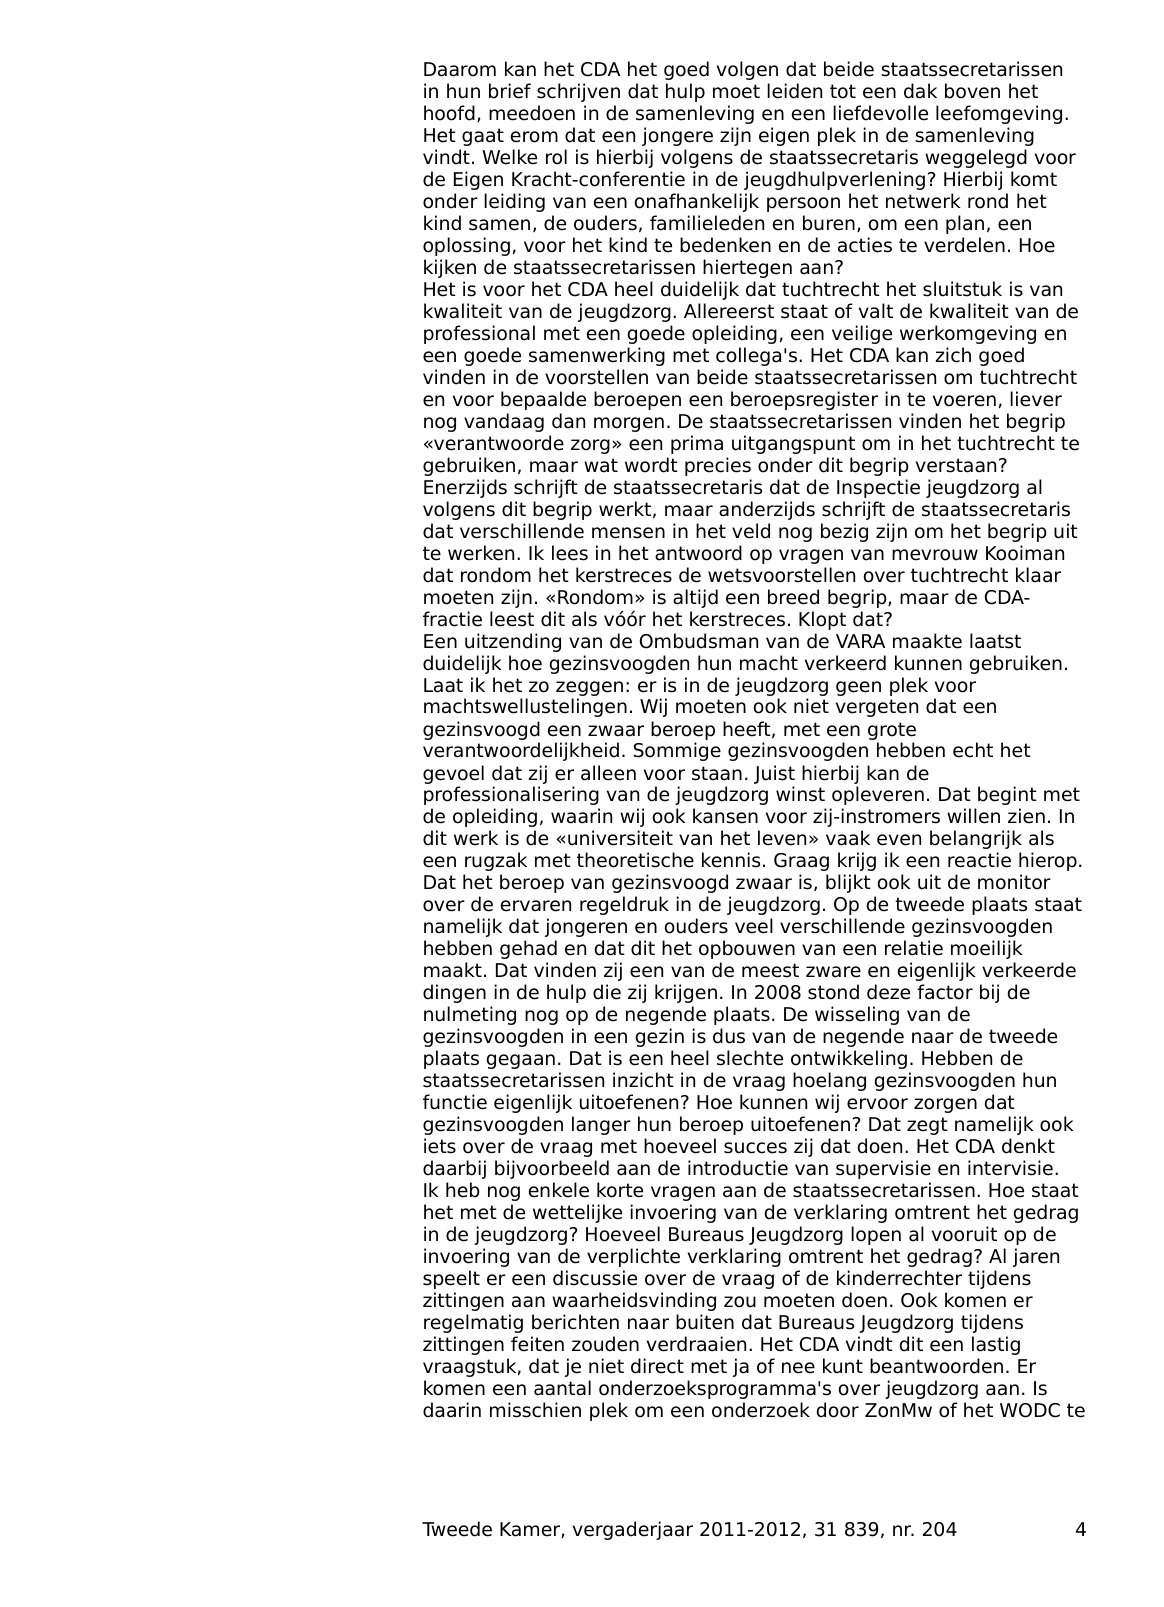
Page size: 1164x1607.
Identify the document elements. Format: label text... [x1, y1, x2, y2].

text Daarom kan het CDA het goed volgen dat beide staatssecretarissen in hun brief schrijven dat hulp moet leiden tot een dak boven het hoofd, meedoen in de samenleving en een liefdevolle leefomgeving. Het gaat erom dat een jongere zijn eigen plek in de samenleving vindt. Welke rol is hierbij volgens de staatssecretaris weggelegd voor de Eigen Kracht-conferentie in de jeugdhulpverlening? Hierbij komt onder leiding van een onafhankelijk persoon het netwerk rond het kind samen, de ouders, familieleden en buren, om een plan, een oplossing, voor het kind te bedenken en de acties te verdelen. Hoe kijken de staatssecretarissen hiertegen aan? [422, 59, 1087, 279]
text Ik heb nog enkele korte vragen aan de staatssecretarissen. Hoe staat het met de wettelijke invoering van de verklaring omtrent het gedrag in de jeugdzorg? Hoeveel Bureaus Jeugdzorg lopen al vooruit op de invoering van de verplichte verklaring omtrent het gedrag? Al jaren speelt er een discussie over de vraag of de kinderrechter tijdens zittingen aan waarheidsvinding zou moeten doen. Ook komen er regelmatig berichten naar buiten dat Bureaus Jeugdzorg tijdens zittingen feiten zouden verdraaien. Het CDA vindt dit een lastig vraagstuk, dat je niet direct met ja of nee kunt beantwoorden. Er komen een aantal onderzoeksprogramma's over jeugdzorg aan. Is daarin misschien plek om een onderzoek door ZonMw of het WODC te [422, 1180, 1087, 1422]
text Een uitzending van de Ombudsman van de VARA maakte laatst duidelijk hoe gezinsvoogden hun macht verkeerd kunnen gebruiken. Laat ik het zo zeggen: er is in de jeugdzorg geen plek voor machtswellustelingen. Wij moeten ook niet vergeten dat een gezinsvoogd een zwaar beroep heeft, met een grote verantwoordelijkheid. Sommige gezinsvoogden hebben echt het gevoel dat zij er alleen voor staan. Juist hierbij kan de professionalisering van de jeugdzorg winst opleveren. Dat begint met de opleiding, waarin wij ook kansen voor zij-instromers willen zien. In dit werk is de «universiteit van het leven» vaak even belangrijk als een rugzak met theoretische kennis. Graag krijg ik een reactie hierop. [422, 631, 1087, 872]
text Het is voor het CDA heel duidelijk dat tuchtrecht het sluitstuk is van kwaliteit van de jeugdzorg. Allereerst staat of valt de kwaliteit van de professional met een goede opleiding, een veilige werkomgeving en een goede samenwerking met collega's. Het CDA kan zich goed vinden in de voorstellen van beide staatssecretarissen om tuchtrecht en voor bepaalde beroepen een beroepsregister in te voeren, liever nog vandaag dan morgen. De staatssecretarissen vinden het begrip «verantwoorde zorg» een prima uitgangspunt om in het tuchtrecht te gebruiken, maar wat wordt precies onder dit begrip verstaan? Enerzijds schrijft de staatssecretaris dat de Inspectie jeugdzorg al volgens dit begrip werkt, maar anderzijds schrijft de staatssecretaris dat verschillende mensen in het veld nog bezig zijn om het begrip uit te werken. Ik lees in het antwoord op vragen van mevrouw Kooiman dat rondom het kerstreces de wetsvoorstellen over tuchtrecht klaar moeten zijn. «Rondom» is altijd een breed begrip, maar de CDA-fractie leest dit als vóór het kerstreces. Klopt dat? [422, 279, 1087, 631]
text Dat het beroep van gezinsvoogd zwaar is, blijkt ook uit de monitor over de ervaren regeldruk in de jeugdzorg. Op de tweede plaats staat namelijk dat jongeren en ouders veel verschillende gezinsvoogden hebben gehad en dat dit het opbouwen van een relatie moeilijk maakt. Dat vinden zij een van de meest zware en eigenlijk verkeerde dingen in de hulp die zij krijgen. In 2008 stond deze factor bij de nulmeting nog op de negende plaats. De wisseling van de gezinsvoogden in een gezin is dus van de negende naar de tweede plaats gegaan. Dat is een heel slechte ontwikkeling. Hebben de staatssecretarissen inzicht in de vraag hoelang gezinsvoogden hun functie eigenlijk uitoefenen? Hoe kunnen wij ervoor zorgen dat gezinsvoogden langer hun beroep uitoefenen? Dat zegt namelijk ook iets over de vraag met hoeveel succes zij dat doen. Het CDA denkt daarbij bijvoorbeeld aan de introductie van supervisie en intervisie. [422, 872, 1087, 1180]
